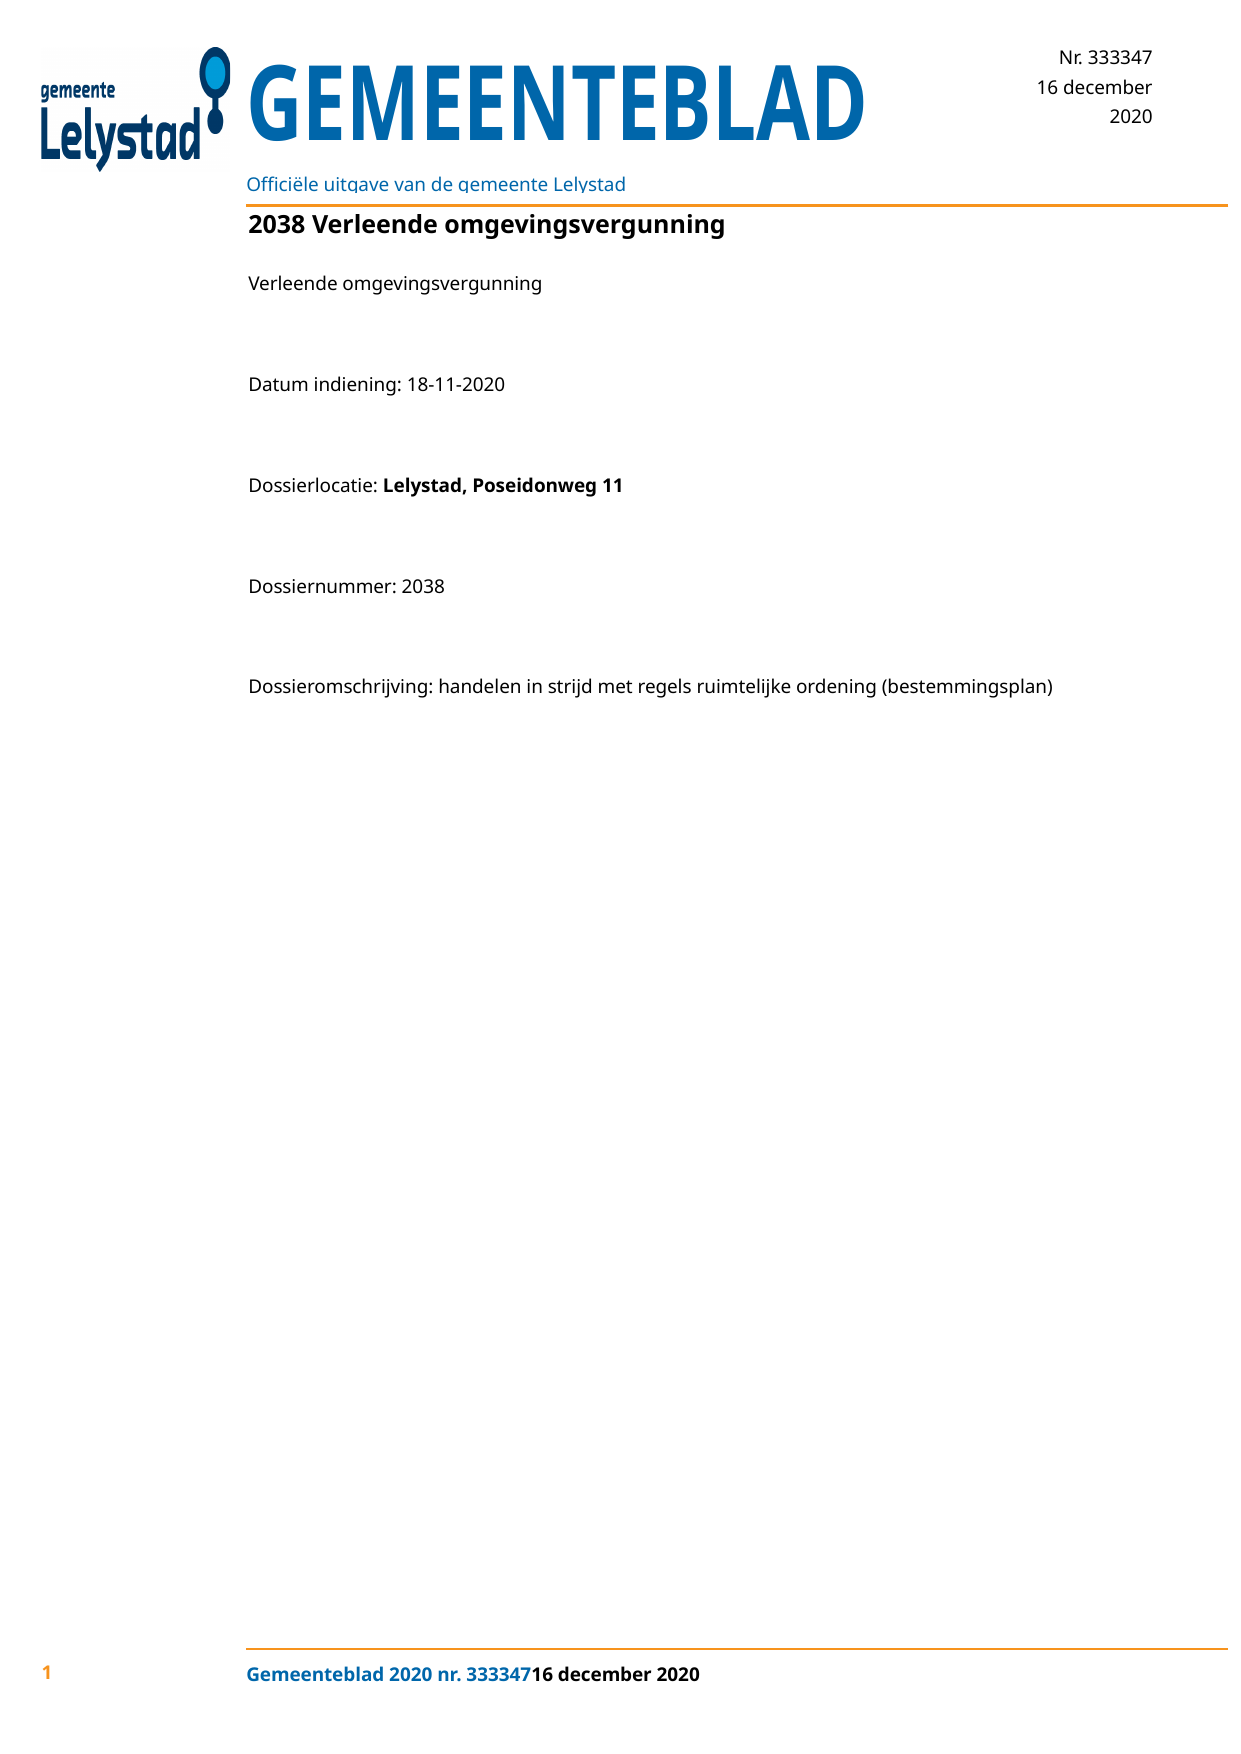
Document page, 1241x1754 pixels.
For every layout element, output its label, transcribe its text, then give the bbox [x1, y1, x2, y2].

text Dossierlocatie: Lelystad, Poseidonweg 11 [248, 472, 1152, 498]
text Verleende omgevingsvergunning [248, 270, 1152, 296]
text Dossieromschrijving: handelen in strijd met regels ruimtelijke ordening (bestemmingsplan) [248, 674, 1152, 699]
text 2038 Verleende omgevingsvergunning [248, 207, 1152, 241]
text Dossiernummer: 2038 [248, 573, 1152, 598]
picture [41, 47, 231, 172]
text Datum indiening: 18-11-2020 [248, 371, 1152, 397]
